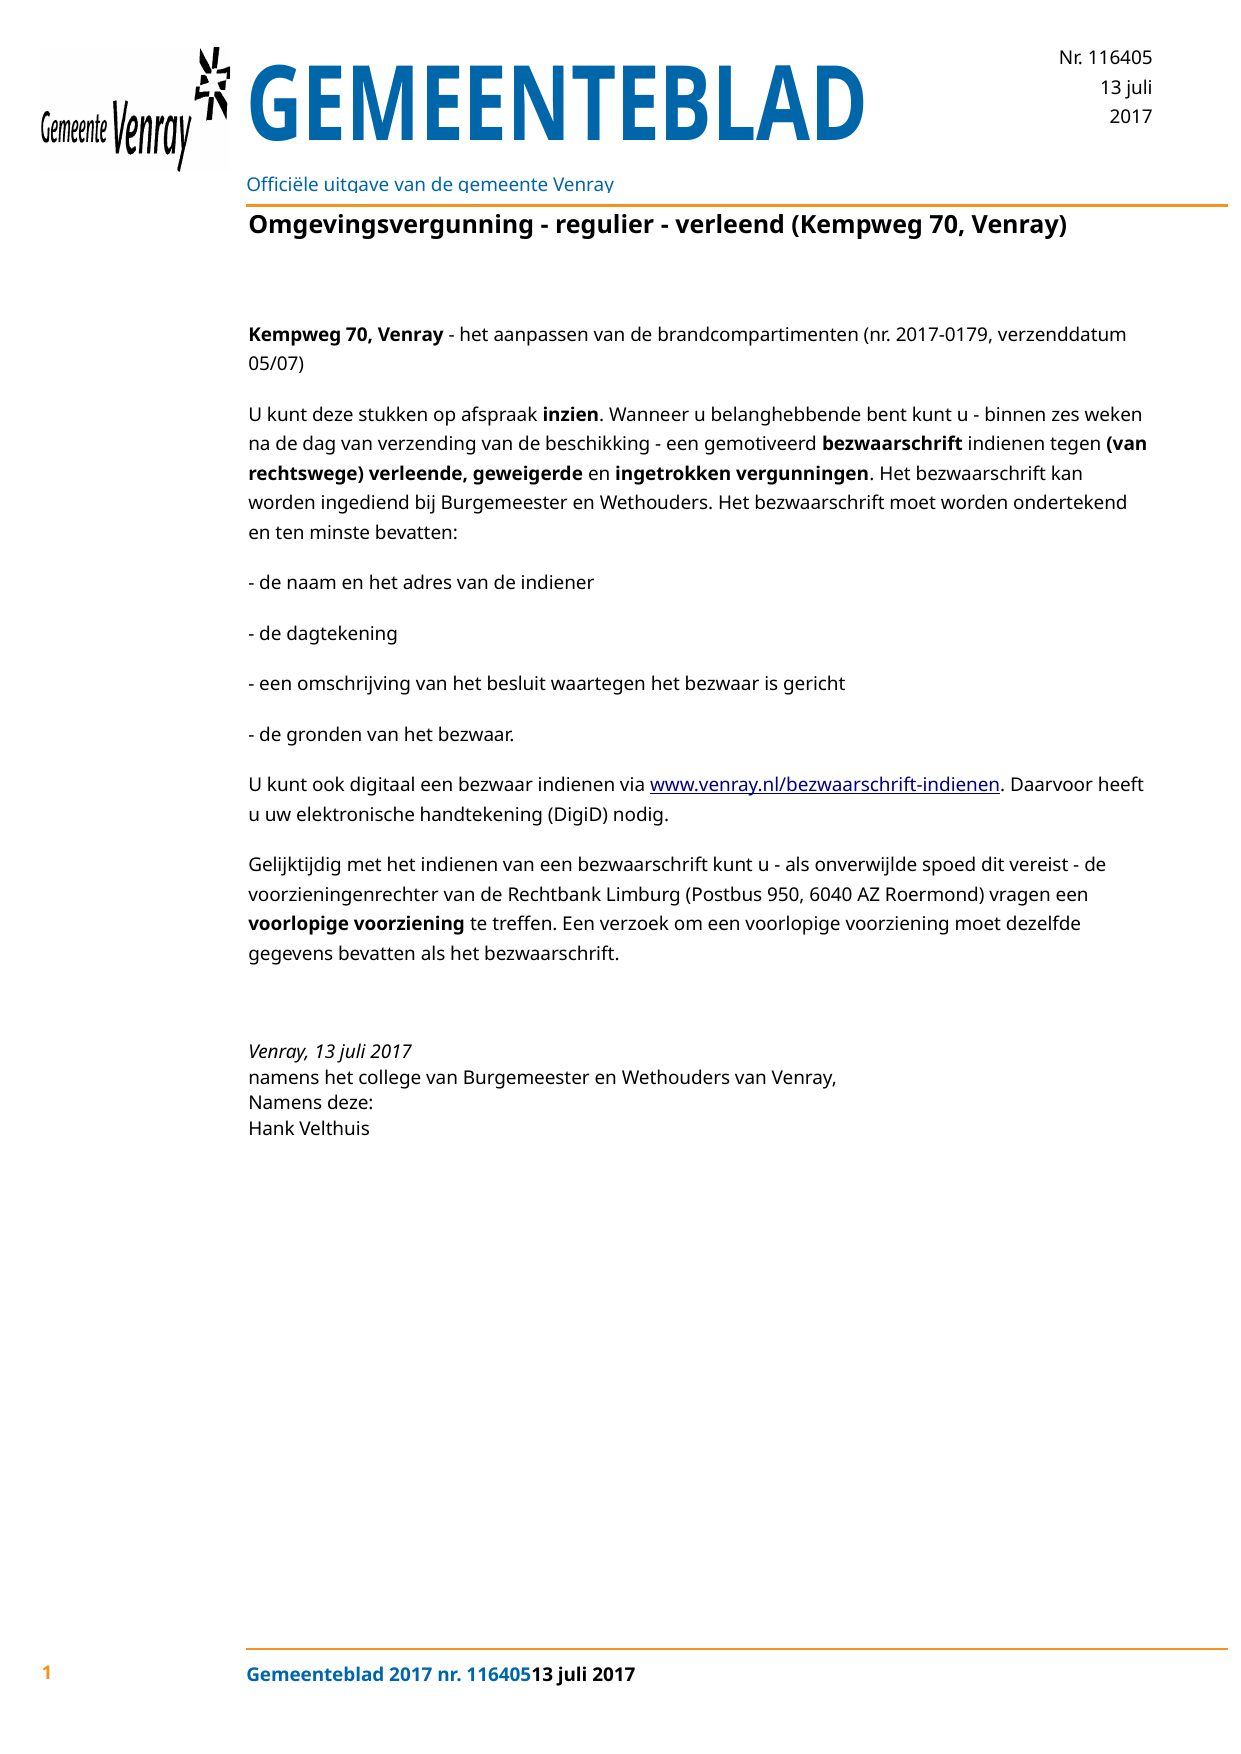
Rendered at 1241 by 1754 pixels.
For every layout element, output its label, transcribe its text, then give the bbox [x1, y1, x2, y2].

text - de gronden van het bezwaar. [248, 721, 1152, 746]
text - de dagtekening [248, 620, 1152, 646]
text Namens deze: [248, 1089, 1152, 1115]
text Venray, 13 juli 2017 [248, 1038, 1152, 1064]
picture [41, 47, 231, 172]
text U kunt ook digitaal een bezwaar indienen via www.venray.nl/bezwaarschrift-indienen. Daarvoor heeft u uw elektronische handtekening (DigiD) nodig. [248, 771, 1152, 826]
text - de naam en het adres van de indiener [248, 569, 1152, 595]
text Kempweg 70, Venray - het aanpassen van de brandcompartimenten (nr. 2017-0179, verzenddatum 05/07) [248, 321, 1152, 376]
text Hank Velthuis [248, 1115, 1152, 1141]
text - een omschrijving van het besluit waartegen het bezwaar is gericht [248, 670, 1152, 696]
text Omgevingsvergunning - regulier - verleend (Kempweg 70, Venray) [248, 207, 1152, 241]
text namens het college van Burgemeester en Wethouders van Venray, [248, 1064, 1152, 1089]
text U kunt deze stukken op afspraak inzien. Wanneer u belanghebbende bent kunt u - binnen zes weken na de dag van verzending van de beschikking - een gemotiveerd bezwaarschrift indienen tegen (van rechtswege) verleende, geweigerde en ingetrokken vergunningen. Het bezwaarschrift kan worden ingediend bij Burgemeester en Wethouders. Het bezwaarschrift moet worden ondertekend en ten minste bevatten: [248, 401, 1152, 545]
text Gelijktijdig met het indienen van een bezwaarschrift kunt u - als onverwijlde spoed dit vereist - de voorzieningenrechter van de Rechtbank Limburg (Postbus 950, 6040 AZ Roermond) vragen een voorlopige voorziening te treffen. Een verzoek om een voorlopige voorziening moet dezelfde gegevens bevatten als het bezwaarschrift. [248, 851, 1152, 966]
